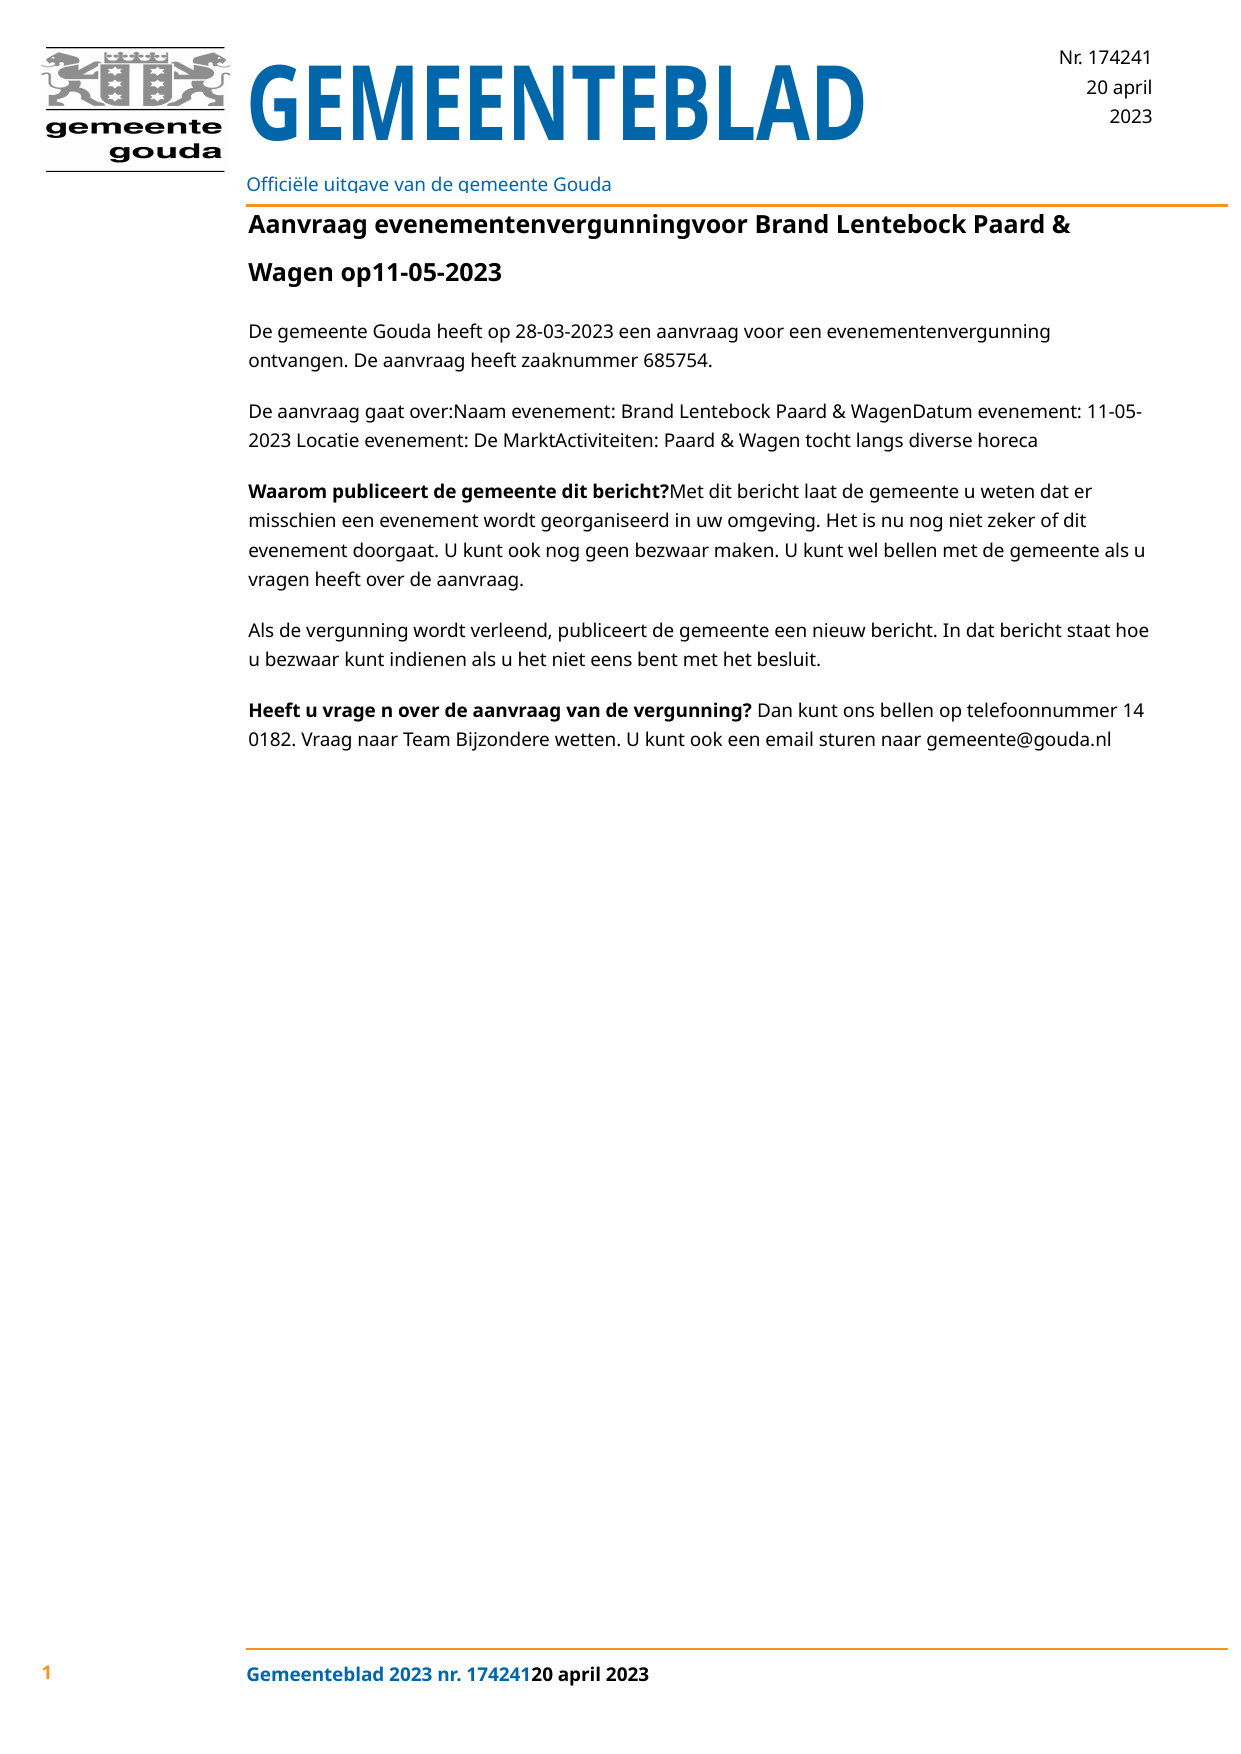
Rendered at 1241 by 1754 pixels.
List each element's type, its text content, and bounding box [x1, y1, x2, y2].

text Aanvraag evenementenvergunningvoor Brand Lentebock Paard & Wagen op11-05-2023 [248, 207, 1152, 288]
picture [41, 47, 231, 172]
text Heeft u vrage n over de aanvraag van de vergunning? Dan kunt ons bellen op telefoonnummer 14 0182. Vraag naar Team Bijzondere wetten. U kunt ook een email sturen naar gemeente@gouda.nl [248, 697, 1152, 752]
text De gemeente Gouda heeft op 28-03-2023 een aanvraag voor een evenementenvergunning ontvangen. De aanvraag heeft zaaknummer 685754. [248, 318, 1152, 373]
text Waarom publiceert de gemeente dit bericht?Met dit bericht laat de gemeente u weten dat er misschien een evenement wordt georganiseerd in uw omgeving. Het is nu nog niet zeker of dit evenement doorgaat. U kunt ook nog geen bezwaar maken. U kunt wel bellen met de gemeente als u vragen heeft over de aanvraag. [248, 478, 1152, 592]
text De aanvraag gaat over:Naam evenement: Brand Lentebock Paard & WagenDatum evenement: 11-05-2023 Locatie evenement: De MarktActiviteiten: Paard & Wagen tocht langs diverse horeca [248, 398, 1152, 453]
text Als de vergunning wordt verleend, publiceert de gemeente een nieuw bericht. In dat bericht staat hoe u bezwaar kunt indienen als u het niet eens bent met het besluit. [248, 617, 1152, 672]
